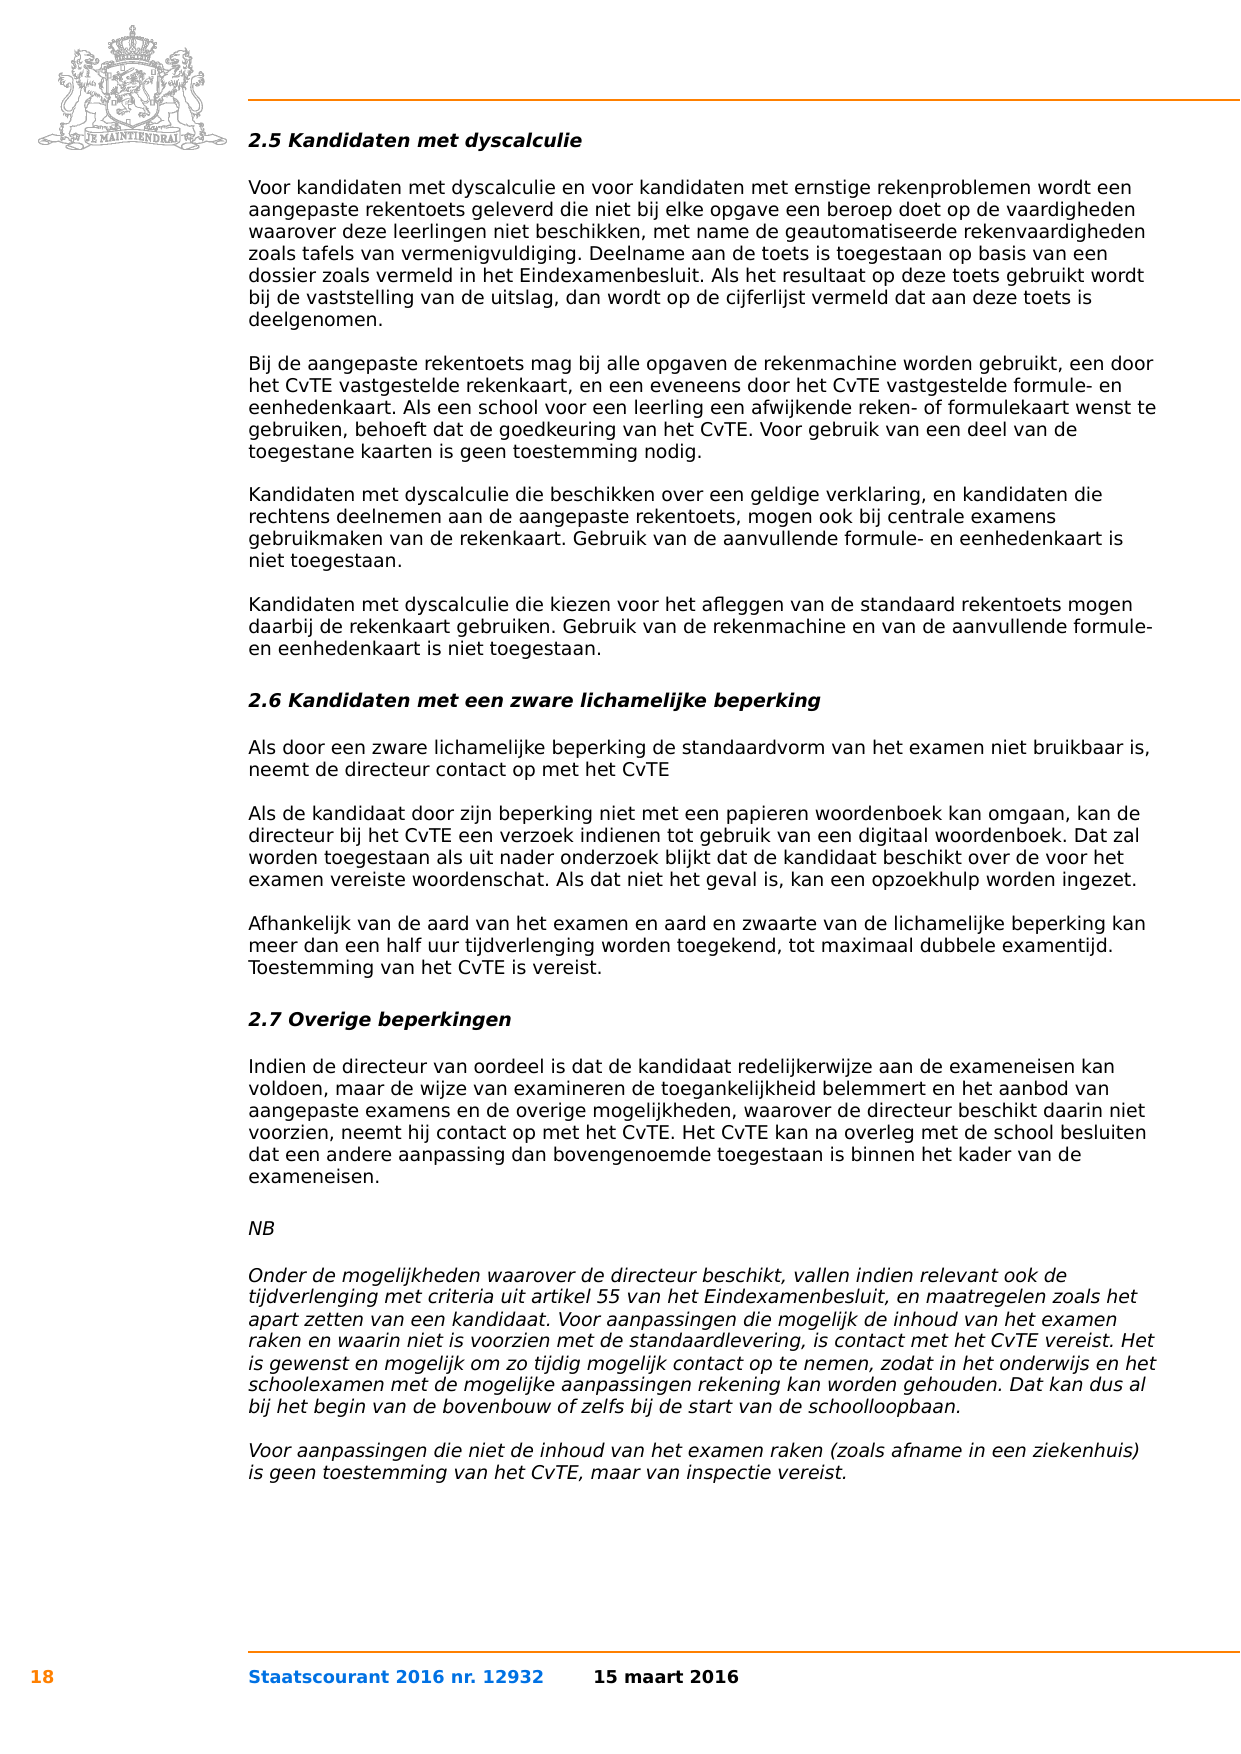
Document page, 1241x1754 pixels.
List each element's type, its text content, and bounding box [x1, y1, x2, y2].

subtitle 2.5 Kandidaten met dyscalculie [248, 130, 1163, 152]
text Als door een zware lichamelijke beperking de standaardvorm van het examen niet bruikbaar is, neemt de directeur contact op met het CvTE [248, 737, 1163, 781]
text Als de kandidaat door zijn beperking niet met een papieren woordenboek kan omgaan, kan de directeur bij het CvTE een verzoek indienen tot gebruik van een digitaal woordenboek. Dat zal worden toegestaan als uit nader onderzoek blijkt dat de kandidaat beschikt over de voor het examen vereiste woordenschat. Als dat niet het geval is, kan een opzoekhulp worden ingezet. [248, 803, 1163, 891]
text Kandidaten met dyscalculie die beschikken over een geldige verklaring, en kandidaten die rechtens deelnemen aan de aangepaste rekentoets, mogen ook bij centrale examens gebruikmaken van de rekenkaart. Gebruik van de aanvullende formule- en eenhedenkaart is niet toegestaan. [248, 484, 1163, 572]
picture [38, 25, 227, 150]
text Bij de aangepaste rekentoets mag bij alle opgaven de rekenmachine worden gebruikt, een door het CvTE vastgestelde rekenkaart, en een eveneens door het CvTE vastgestelde formule- en eenhedenkaart. Als een school voor een leerling een afwijkende reken- of formulekaart wenst te gebruiken, behoeft dat de goedkeuring van het CvTE. Voor gebruik van een deel van de toegestane kaarten is geen toestemming nodig. [248, 353, 1163, 462]
text Kandidaten met dyscalculie die kiezen voor het afleggen van de standaard rekentoets mogen daarbij de rekenkaart gebruiken. Gebruik van de rekenmachine en van de aanvullende formule- en eenhedenkaart is niet toegestaan. [248, 594, 1163, 660]
text Onder de mogelijkheden waarover de directeur beschikt, vallen indien relevant ook de tijdverlenging met criteria uit artikel 55 van het Eindexamenbesluit, en maatregelen zoals het apart zetten van een kandidaat. Voor aanpassingen die mogelijk de inhoud van het examen raken en waarin niet is voorzien met de standaardlevering, is contact met het CvTE vereist. Het is gewenst en mogelijk om zo tijdig mogelijk contact op te nemen, zodat in het onderwijs en het schoolexamen met de mogelijke aanpassingen rekening kan worden gehouden. Dat kan dus al bij het begin van de bovenbouw of zelfs bij de start van de schoolloopbaan. [248, 1264, 1163, 1418]
text Indien de directeur van oordeel is dat de kandidaat redelijkerwijze aan de exameneisen kan voldoen, maar de wijze van examineren de toegankelijkheid belemmert en het aanbod van aangepaste examens en de overige mogelijkheden, waarover de directeur beschikt daarin niet voorzien, neemt hij contact op met het CvTE. Het CvTE kan na overleg met de school besluiten dat een andere aanpassing dan bovengenoemde toegestaan is binnen het kader van de exameneisen. [248, 1056, 1163, 1187]
subtitle 2.7 Overige beperkingen [248, 1009, 1163, 1031]
subtitle 2.6 Kandidaten met een zware lichamelijke beperking [248, 690, 1163, 712]
subtitle NB [248, 1217, 1163, 1239]
text Voor kandidaten met dyscalculie en voor kandidaten met ernstige rekenproblemen wordt een aangepaste rekentoets geleverd die niet bij elke opgave een beroep doet op de vaardigheden waarover deze leerlingen niet beschikken, met name de geautomatiseerde rekenvaardigheden zoals tafels van vermenigvuldiging. Deelname aan de toets is toegestaan op basis van een dossier zoals vermeld in het Eindexamenbesluit. Als het resultaat op deze toets gebruikt wordt bij de vaststelling van de uitslag, dan wordt op de cijferlijst vermeld dat aan deze toets is deelgenomen. [248, 177, 1163, 331]
text Voor aanpassingen die niet de inhoud van het examen raken (zoals afname in een ziekenhuis) is geen toestemming van het CvTE, maar van inspectie vereist. [248, 1440, 1163, 1484]
text Afhankelijk van de aard van het examen en aard en zwaarte van de lichamelijke beperking kan meer dan een half uur tijdverlenging worden toegekend, tot maximaal dubbele examentijd. Toestemming van het CvTE is vereist. [248, 913, 1163, 979]
